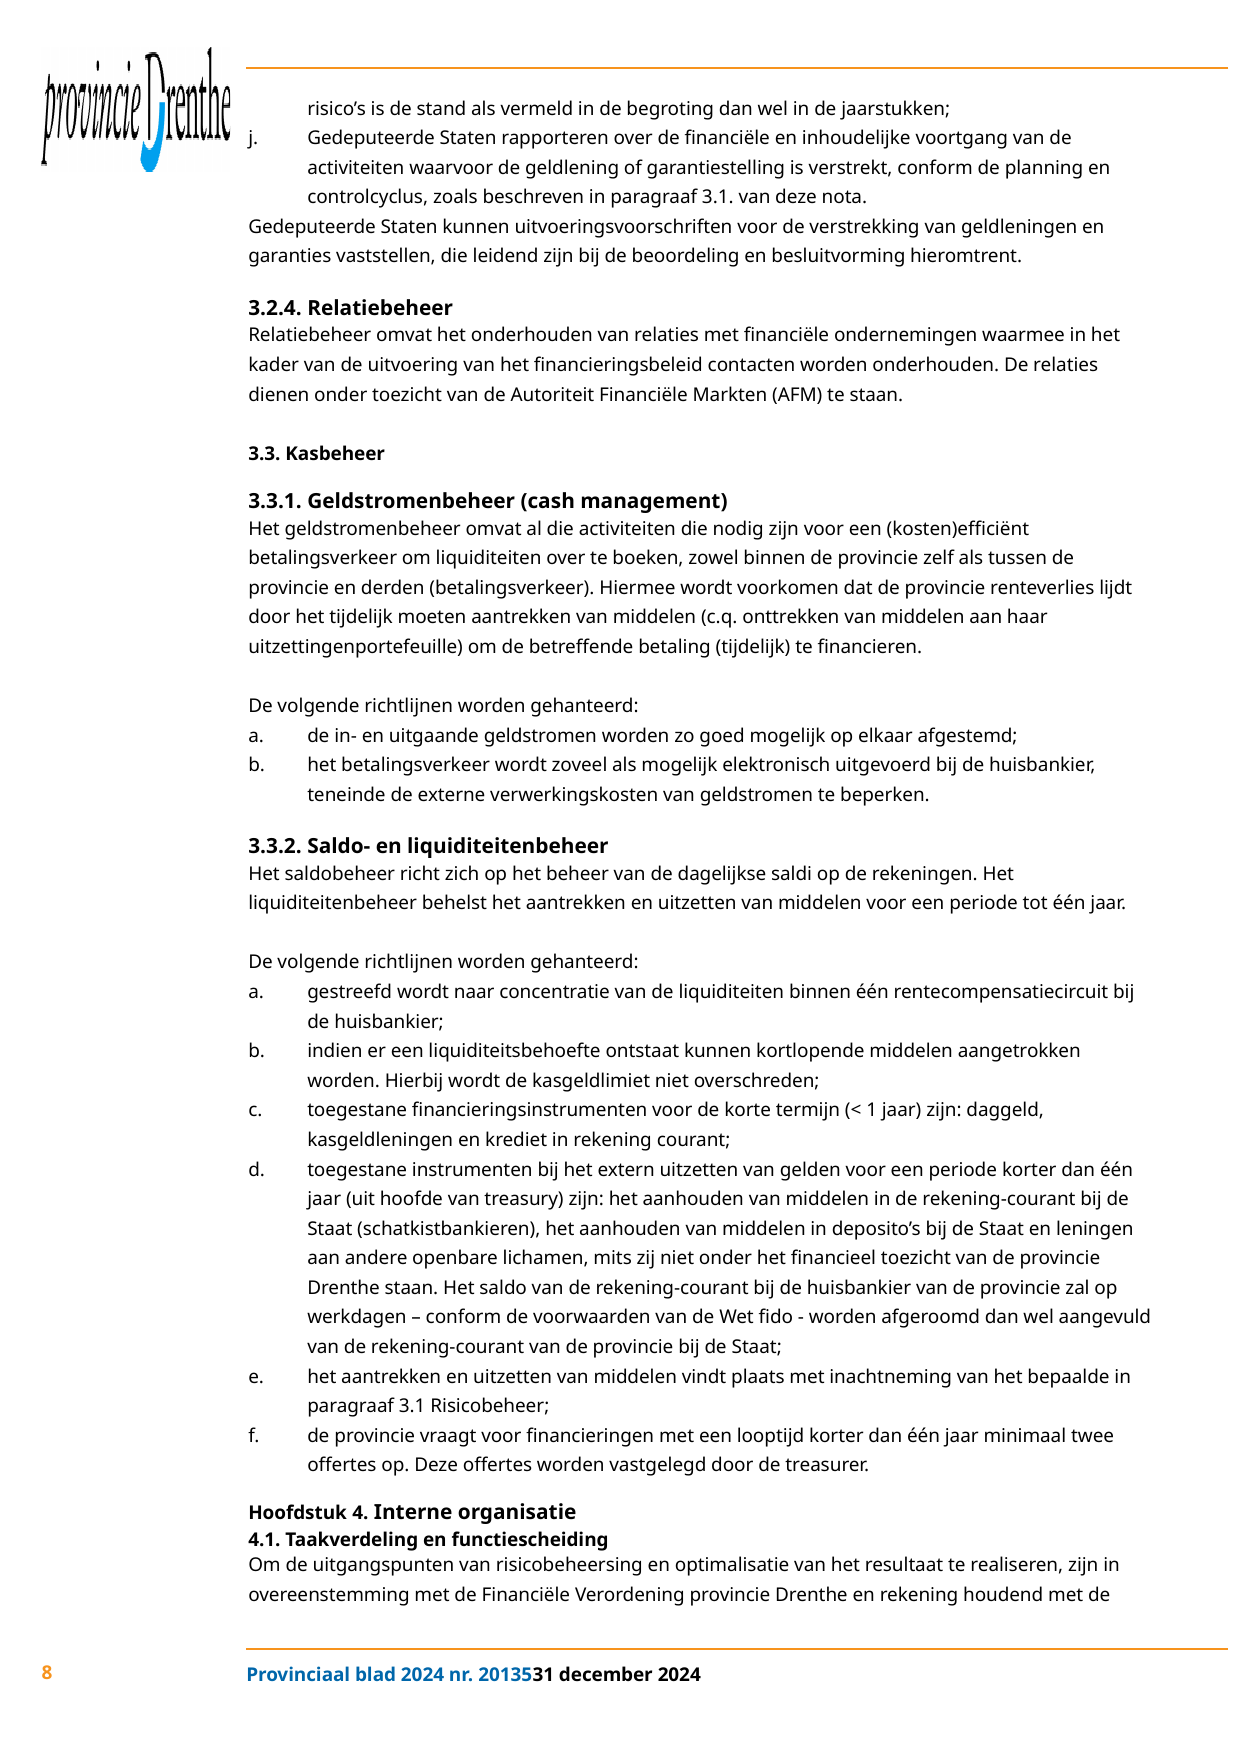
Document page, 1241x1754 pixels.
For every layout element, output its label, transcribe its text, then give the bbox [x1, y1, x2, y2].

text De volgende richtlijnen worden gehanteerd: [248, 949, 1152, 974]
text 3.2.4. Relatiebeheer [248, 293, 1152, 322]
text Gedeputeerde Staten kunnen uitvoeringsvoorschriften voor de verstrekking van geldleningen en garanties vaststellen, die leidend zijn bij de beoordeling en besluitvorming hieromtrent. [248, 213, 1152, 268]
text Het saldobeheer richt zich op het beheer van de dagelijkse saldi op de rekeningen. Het liquiditeitenbeheer behelst het aantrekken en uitzetten van middelen voor een periode tot één jaar. [248, 860, 1152, 915]
list de provincie vraagt voor financieringen met een looptijd korter dan één jaar minimaal twee offertes op. Deze offertes worden vastgelegd door de treasurer. [248, 1422, 1152, 1477]
list toegestane financieringsinstrumenten voor de korte termijn (< 1 jaar) zijn: daggeld, kasgeldleningen en krediet in rekening courant; [248, 1097, 1152, 1152]
picture [41, 47, 231, 172]
text De volgende richtlijnen worden gehanteerd: [248, 692, 1152, 718]
text Relatiebeheer omvat het onderhouden van relaties met financiële ondernemingen waarmee in het kader van de uitvoering van het financieringsbeleid contacten worden onderhouden. De relaties dienen onder toezicht van de Autoriteit Financiële Markten (AFM) te staan. [248, 322, 1152, 406]
text 3.3.2. Saldo- en liquiditeitenbeheer [248, 832, 1152, 860]
text 3.3.1. Geldstromenbeheer (cash management) [248, 486, 1152, 515]
text Om de uitgangspunten van risicobeheersing en optimalisatie van het resultaat te realiseren, zijn in overeenstemming met de Financiële Verordening provincie Drenthe en rekening houdend met de [248, 1551, 1152, 1607]
list risico’s is de stand als vermeld in de begroting dan wel in de jaarstukken; [248, 95, 1152, 121]
list de in- en uitgaande geldstromen worden zo goed mogelijk op elkaar afgestemd; [248, 722, 1152, 748]
text 4.1. Taakverdeling en functiescheiding [248, 1526, 1152, 1551]
list gestreefd wordt naar concentratie van de liquiditeiten binnen één rentecompensatiecircuit bij de huisbankier; [248, 978, 1152, 1034]
text Hoofdstuk 4. Interne organisatie [248, 1497, 1152, 1526]
list Gedeputeerde Staten rapporteren over de financiële en inhoudelijke voortgang van de activiteiten waarvoor de geldlening of garantiestelling is verstrekt, conform de planning en controlcyclus, zoals beschreven in paragraaf 3.1. van deze nota. [248, 124, 1152, 209]
text Het geldstromenbeheer omvat al die activiteiten die nodig zijn voor een (kosten)efficiënt betalingsverkeer om liquiditeiten over te boeken, zowel binnen de provincie zelf als tussen de provincie en derden (betalingsverkeer). Hiermee wordt voorkomen dat de provincie renteverlies lijdt door het tijdelijk moeten aantrekken van middelen (c.q. onttrekken van middelen aan haar uitzettingenportefeuille) om de betreffende betaling (tijdelijk) te financieren. [248, 515, 1152, 659]
list het aantrekken en uitzetten van middelen vindt plaats met inachtneming van het bepaalde in paragraaf 3.1 Risicobeheer; [248, 1363, 1152, 1418]
list het betalingsverkeer wordt zoveel als mogelijk elektronisch uitgevoerd bij de huisbankier, teneinde de externe verwerkingskosten van geldstromen te beperken. [248, 752, 1152, 807]
text 3.3. Kasbeheer [248, 440, 1152, 466]
list indien er een liquiditeitsbehoefte ontstaat kunnen kortlopende middelen aangetrokken worden. Hierbij wordt de kasgeldlimiet niet overschreden; [248, 1037, 1152, 1093]
list toegestane instrumenten bij het extern uitzetten van gelden voor een periode korter dan één jaar (uit hoofde van treasury) zijn: het aanhouden van middelen in de rekening-courant bij de Staat (schatkistbankieren), het aanhouden van middelen in deposito’s bij de Staat en leningen aan andere openbare lichamen, mits zij niet onder het financieel toezicht van de provincie Drenthe staan. Het saldo van de rekening-courant bij de huisbankier van de provincie zal op werkdagen – conform de voorwaarden van de Wet fido - worden afgeroomd dan wel aangevuld van de rekening-courant van de provincie bij de Staat; [248, 1156, 1152, 1359]
